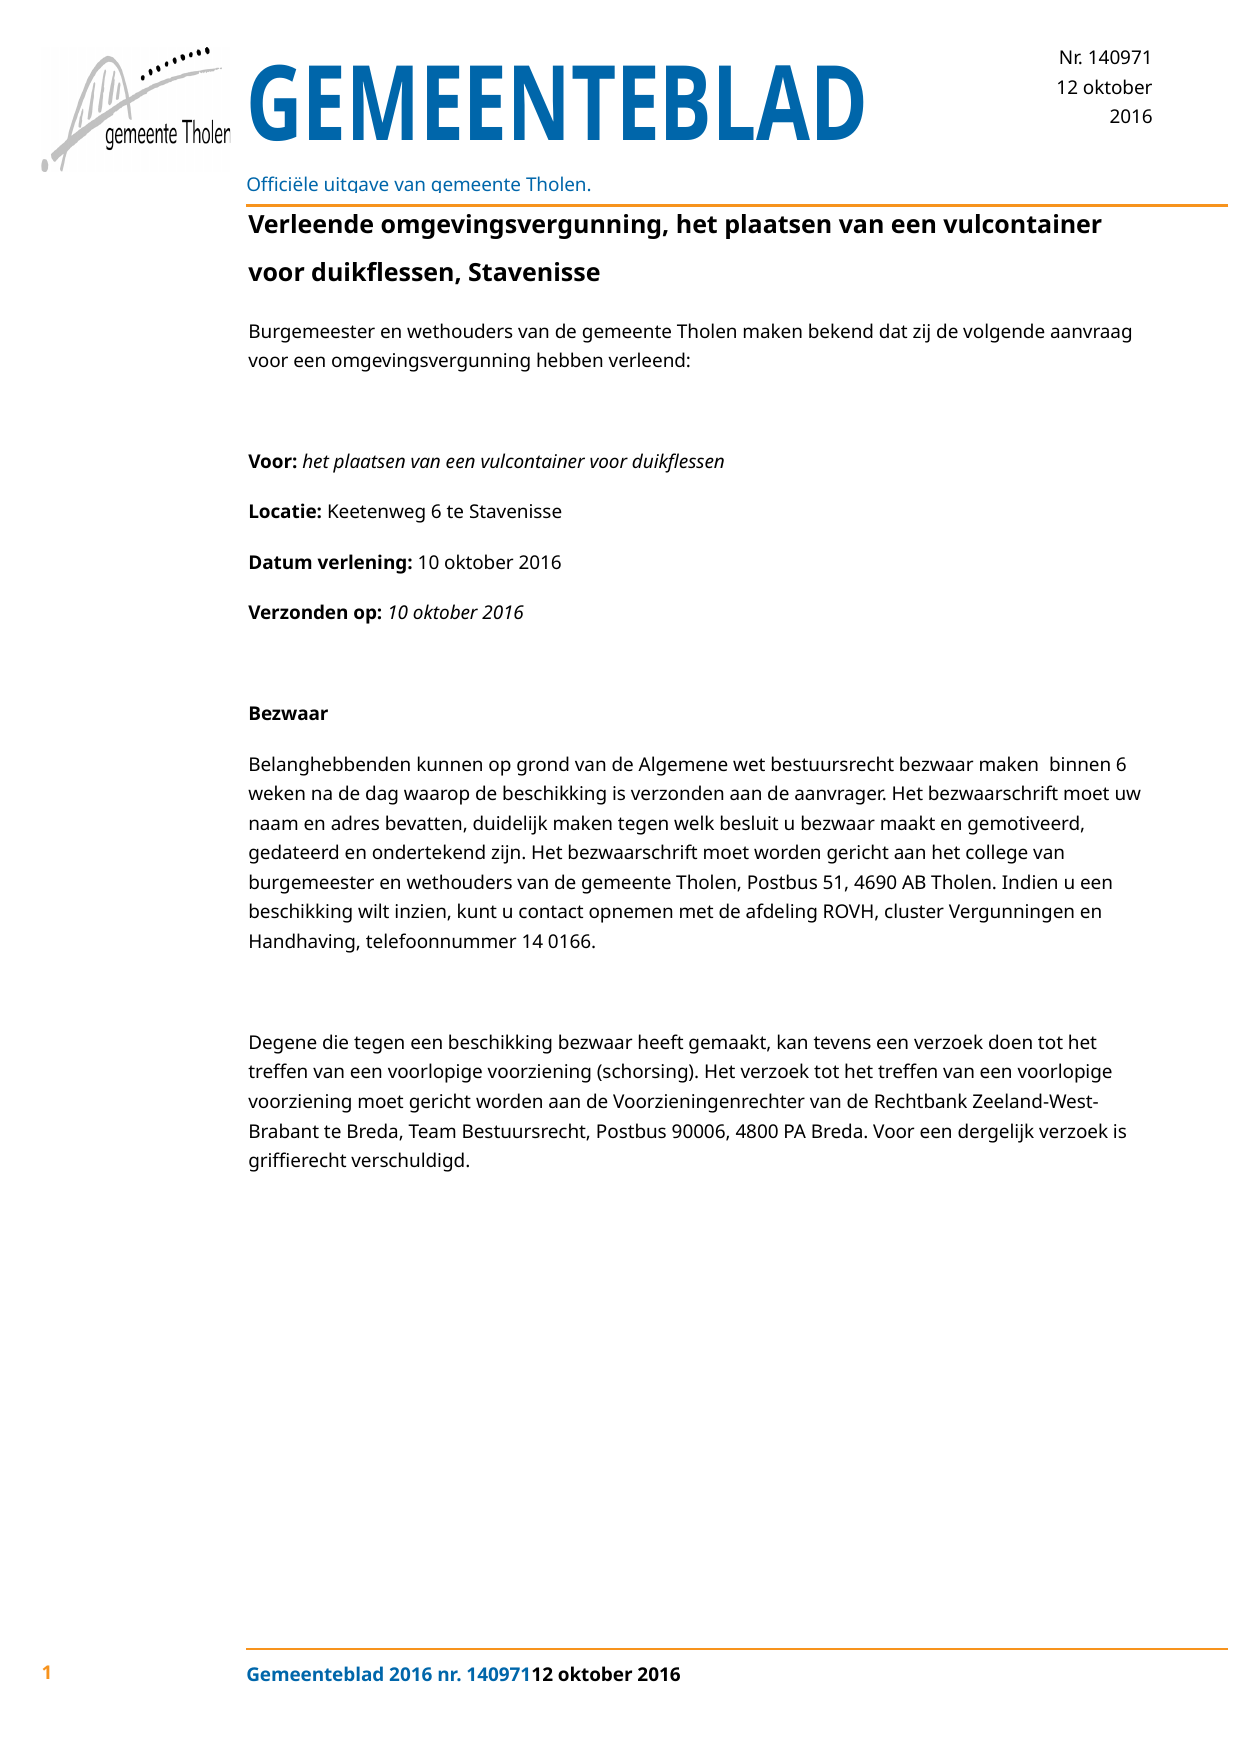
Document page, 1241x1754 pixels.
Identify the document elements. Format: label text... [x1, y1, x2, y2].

text Datum verlening: 10 oktober 2016 [248, 549, 1152, 575]
text Burgemeester en wethouders van de gemeente Tholen maken bekend dat zij de volgende aanvraag voor een omgevingsvergunning hebben verleend: [248, 318, 1152, 373]
text Verleende omgevingsvergunning, het plaatsen van een vulcontainer voor duikflessen, Stavenisse [248, 207, 1152, 288]
text Belanghebbenden kunnen op grond van de Algemene wet bestuursrecht bezwaar maken binnen 6 weken na de dag waarop de beschikking is verzonden aan de aanvrager. Het bezwaarschrift moet uw naam en adres bevatten, duidelijk maken tegen welk besluit u bezwaar maakt en gemotiveerd, gedateerd en ondertekend zijn. Het bezwaarschrift moet worden gericht aan het college van burgemeester en wethouders van de gemeente Tholen, Postbus 51, 4690 AB Tholen. Indien u een beschikking wilt inzien, kunt u contact opnemen met de afdeling ROVH, cluster Vergunningen en Handhaving, telefoonnummer 14 0166. [248, 751, 1152, 954]
text Voor: het plaatsen van een vulcontainer voor duikflessen [248, 448, 1152, 474]
text Degene die tegen een beschikking bezwaar heeft gemaakt, kan tevens een verzoek doen tot het treffen van een voorlopige voorziening (schorsing). Het verzoek tot het treffen van een voorlopige voorziening moet gericht worden aan de Voorzieningenrechter van de Rechtbank Zeeland-West-Brabant te Breda, Team Bestuursrecht, Postbus 90006, 4800 PA Breda. Voor een dergelijk verzoek is griffierecht verschuldigd. [248, 1029, 1152, 1173]
picture [41, 47, 231, 172]
text Bezwaar [248, 700, 1152, 726]
text Locatie: Keetenweg 6 te Stavenisse [248, 499, 1152, 524]
text Verzonden op: 10 oktober 2016 [248, 599, 1152, 625]
